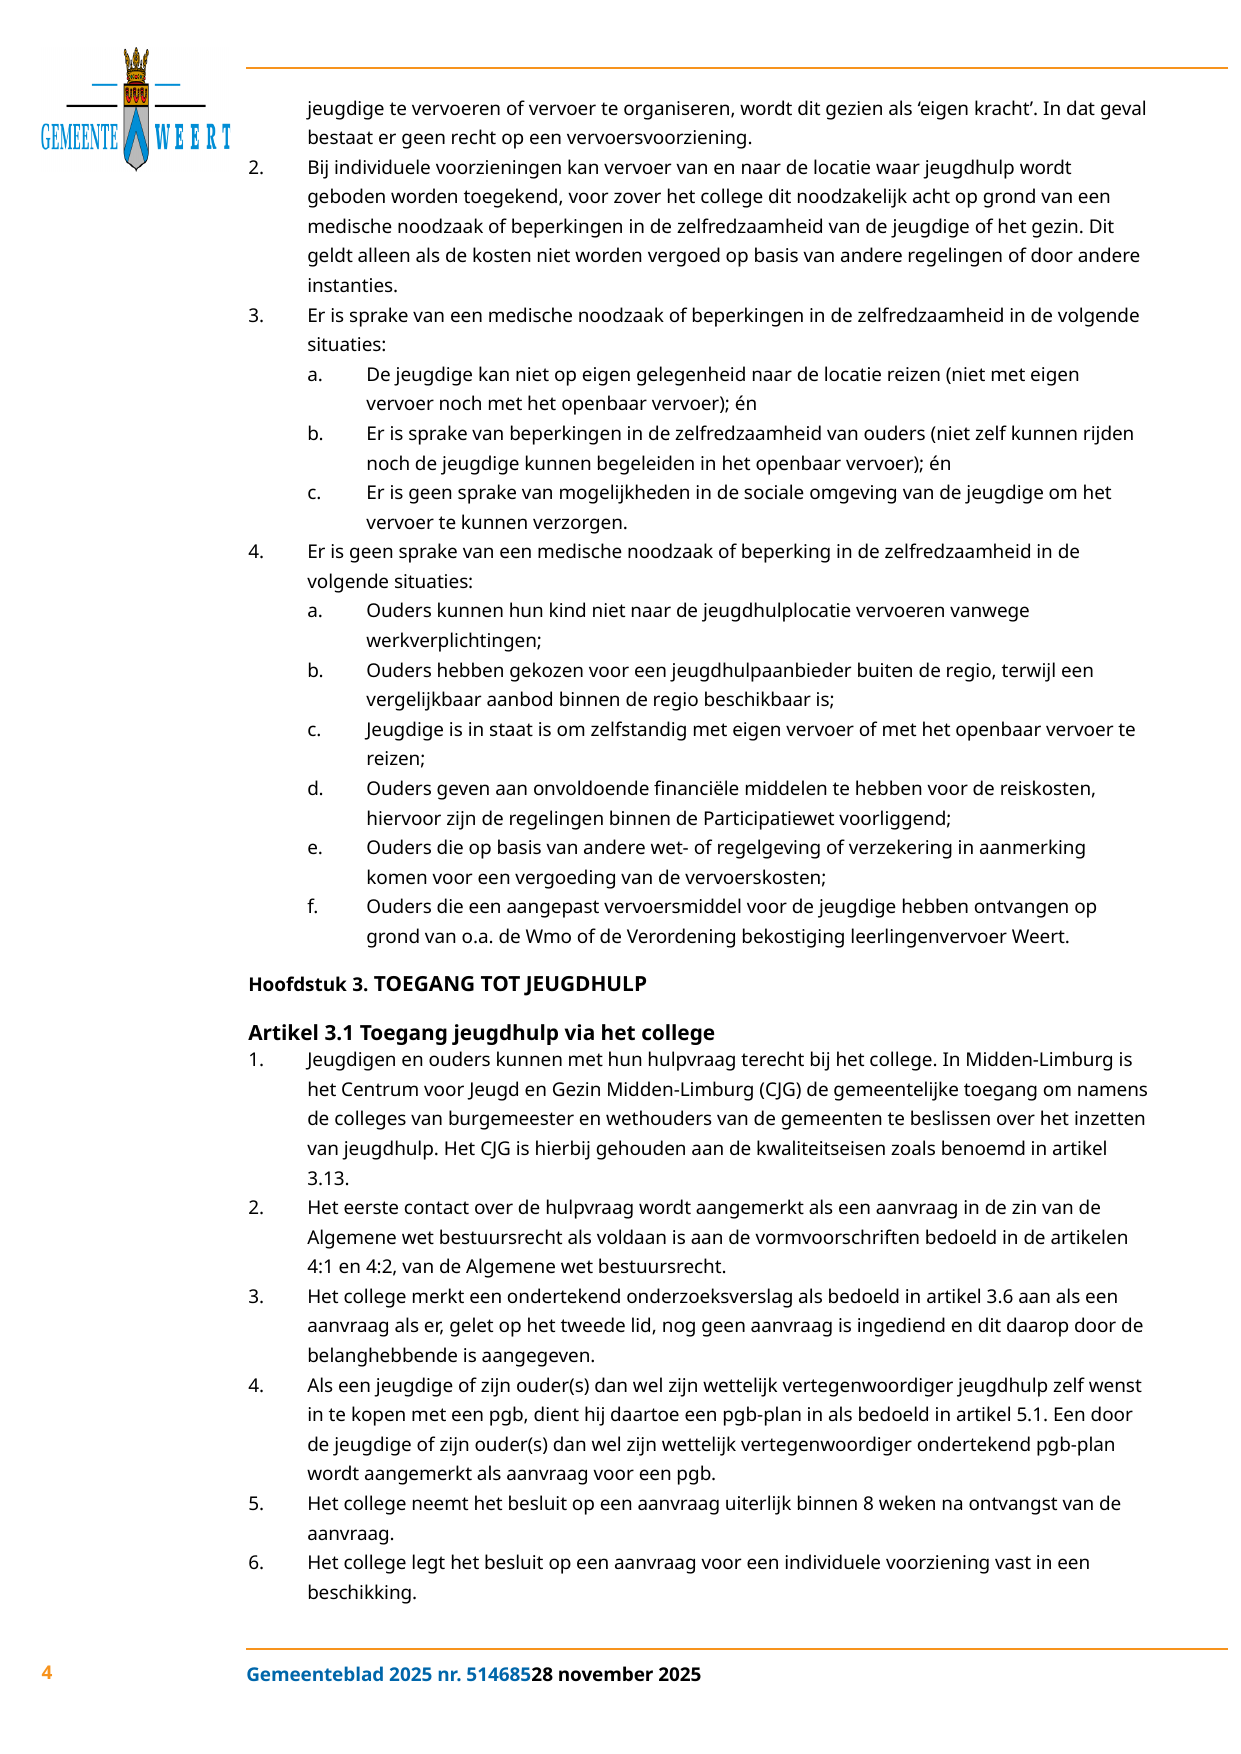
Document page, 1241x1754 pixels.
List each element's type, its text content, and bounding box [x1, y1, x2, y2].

list Er is sprake van beperkingen in de zelfredzaamheid van ouders (niet zelf kunnen rijden noch de jeugdige kunnen begeleiden in het openbaar vervoer); én [307, 420, 1152, 476]
list Er is geen sprake van een medische noodzaak of beperking in de zelfredzaamheid in de volgende situaties: [248, 538, 1152, 594]
list Bij individuele voorzieningen kan vervoer van en naar de locatie waar jeugdhulp wordt geboden worden toegekend, voor zover het college dit noodzakelijk acht op grond van een medische noodzaak of beperkingen in de zelfredzaamheid van de jeugdige of het gezin. Dit geldt alleen als de kosten niet worden vergoed op basis van andere regelingen of door andere instanties. [248, 154, 1152, 298]
list Er is sprake van een medische noodzaak of beperkingen in de zelfredzaamheid in de volgende situaties: [248, 302, 1152, 357]
list Ouders kunnen hun kind niet naar de jeugdhulplocatie vervoeren vanwege werkverplichtingen; [307, 598, 1152, 653]
list De jeugdige kan niet op eigen gelegenheid naar de locatie reizen (niet met eigen vervoer noch met het openbaar vervoer); én [307, 361, 1152, 416]
list Er is geen sprake van mogelijkheden in de sociale omgeving van de jeugdige om het vervoer te kunnen verzorgen. [307, 479, 1152, 535]
list Ouders geven aan onvoldoende financiële middelen te hebben voor de reiskosten, hiervoor zijn de regelingen binnen de Participatiewet voorliggend; [307, 775, 1152, 831]
picture [41, 47, 231, 172]
list Het college legt het besluit op een aanvraag voor een individuele voorziening vast in een beschikking. [248, 1549, 1152, 1605]
text Hoofdstuk 3. TOEGANG TOT JEUGDHULP [248, 969, 1152, 997]
list Ouders die een aangepast vervoersmiddel voor de jeugdige hebben ontvangen op grond van o.a. de Wmo of de Verordening bekostiging leerlingenvervoer Weert. [307, 893, 1152, 949]
list Het college neemt het besluit op een aanvraag uiterlijk binnen 8 weken na ontvangst van de aanvraag. [248, 1490, 1152, 1546]
list Ouders die op basis van andere wet- of regelgeving of verzekering in aanmerking komen voor een vergoeding van de vervoerskosten; [307, 834, 1152, 890]
list Het eerste contact over de hulpvraag wordt aangemerkt als een aanvraag in de zin van de Algemene wet bestuursrecht als voldaan is aan de vormvoorschriften bedoeld in de artikelen 4:1 en 4:2, van de Algemene wet bestuursrecht. [248, 1194, 1152, 1279]
list Het college merkt een ondertekend onderzoeksverslag als bedoeld in artikel 3.6 aan als een aanvraag als er, gelet op het tweede lid, nog geen aanvraag is ingediend en dit daarop door de belanghebbende is aangegeven. [248, 1283, 1152, 1368]
list jeugdige te vervoeren of vervoer te organiseren, wordt dit gezien als ‘eigen kracht’. In dat geval bestaat er geen recht op een vervoersvoorziening. [248, 95, 1152, 150]
text Artikel 3.1 Toegang jeugdhulp via het college [248, 1018, 1152, 1046]
list Als een jeugdige of zijn ouder(s) dan wel zijn wettelijk vertegenwoordiger jeugdhulp zelf wenst in te kopen met een pgb, dient hij daartoe een pgb-plan in als bedoeld in artikel 5.1. Een door de jeugdige of zijn ouder(s) dan wel zijn wettelijk vertegenwoordiger ondertekend pgb-plan wordt aangemerkt als aanvraag voor een pgb. [248, 1372, 1152, 1486]
list Jeugdigen en ouders kunnen met hun hulpvraag terecht bij het college. In Midden-Limburg is het Centrum voor Jeugd en Gezin Midden-Limburg (CJG) de gemeentelijke toegang om namens de colleges van burgemeester en wethouders van de gemeenten te beslissen over het inzetten van jeugdhulp. Het CJG is hierbij gehouden aan de kwaliteitseisen zoals benoemd in artikel 3.13. [248, 1046, 1152, 1191]
list Ouders hebben gekozen voor een jeugdhulpaanbieder buiten de regio, terwijl een vergelijkbaar aanbod binnen de regio beschikbaar is; [307, 657, 1152, 712]
list Jeugdige is in staat is om zelfstandig met eigen vervoer of met het openbaar vervoer te reizen; [307, 716, 1152, 771]
